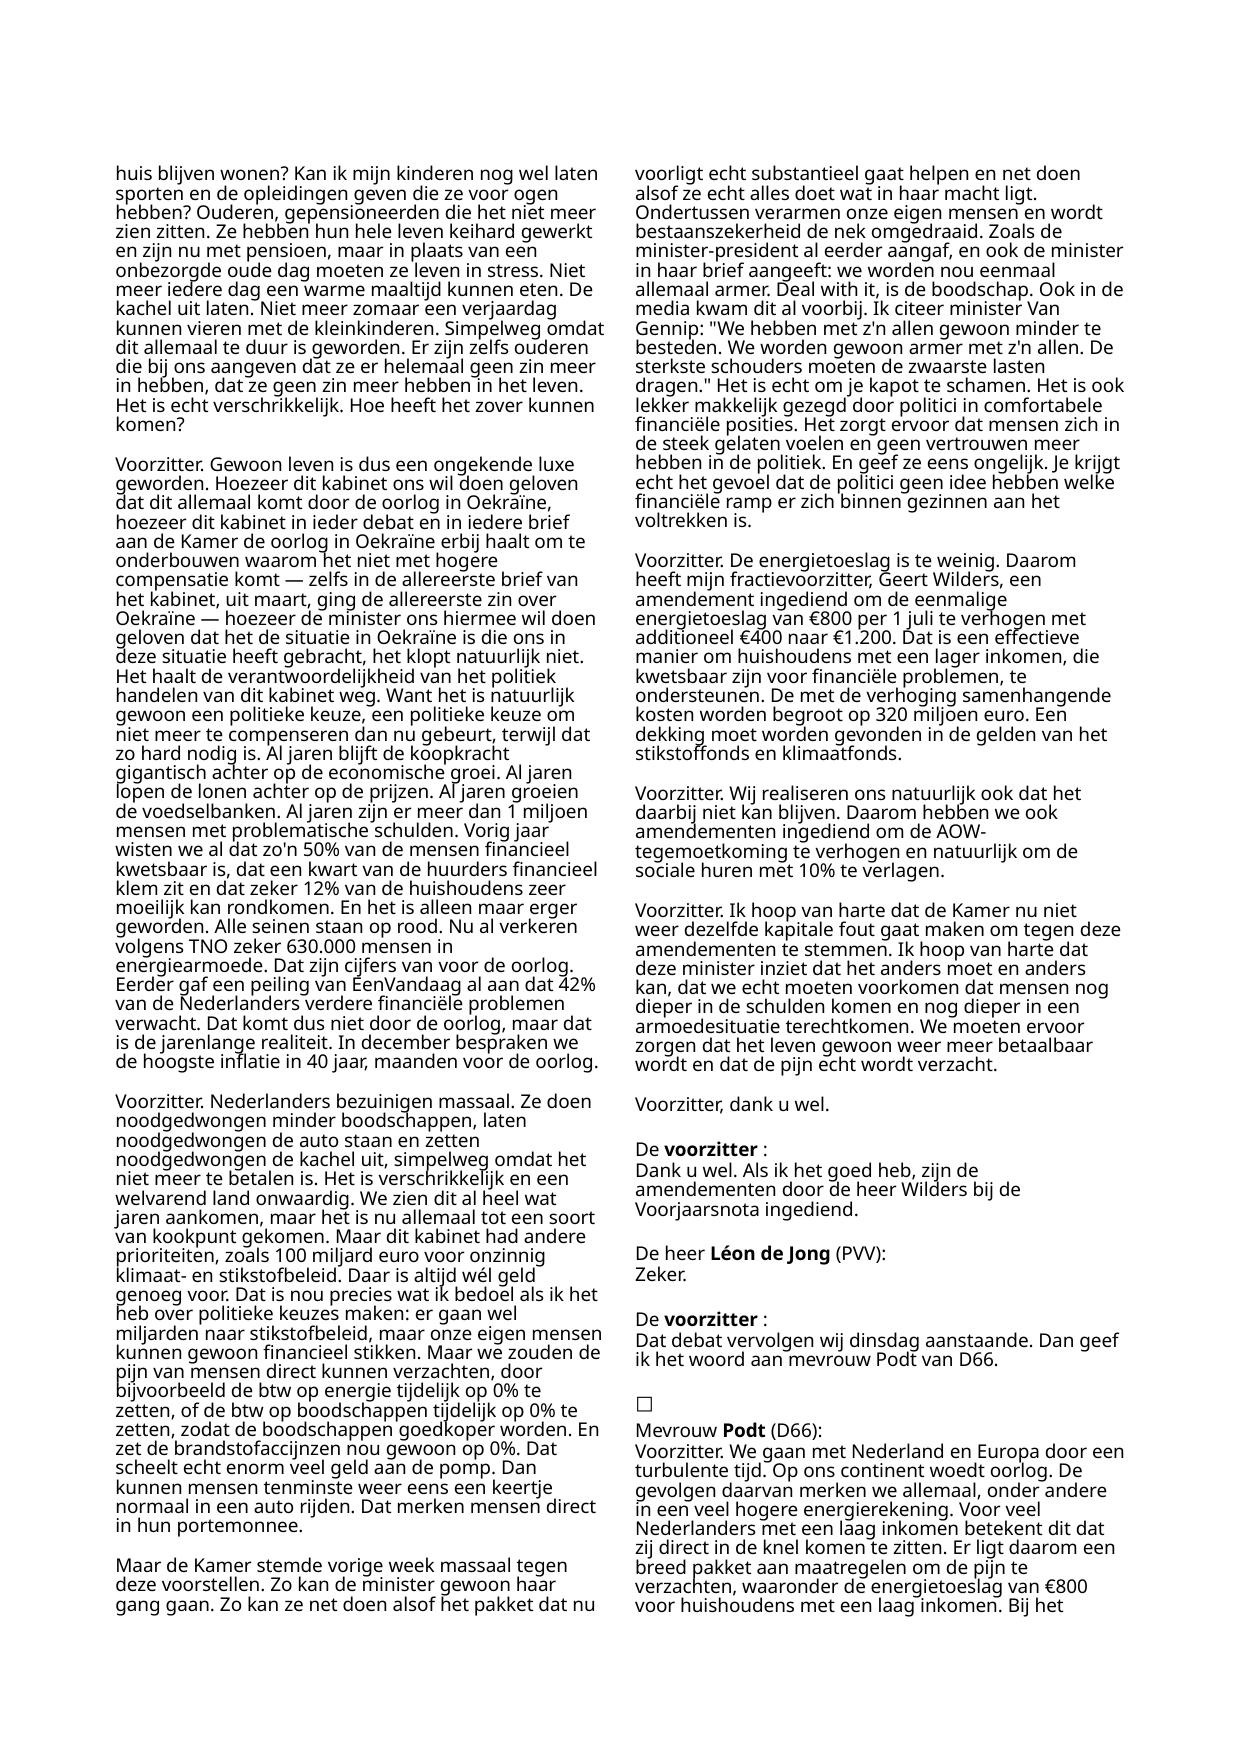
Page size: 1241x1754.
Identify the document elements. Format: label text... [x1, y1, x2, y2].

text ⬜ [635, 1392, 1125, 1417]
text De heer Léon de Jong (PVV): [635, 1241, 1125, 1266]
text Voorzitter. We gaan met Nederland en Europa door een turbulente tijd. Op ons continent woedt oorlog. De gevolgen daarvan merken we allemaal, onder andere in een veel hogere energierekening. Voor veel Nederlanders met een laag inkomen betekent dit dat zij direct in de knel komen te zitten. Er ligt daarom een breed pakket aan maatregelen om de pijn te verzachten, waaronder de energietoeslag van €800 voor huishoudens met een laag inkomen. Bij het [635, 1443, 1125, 1616]
text De voorzitter : [635, 1136, 1125, 1162]
text Voorzitter. De energietoeslag is te weinig. Daarom heeft mijn fractievoorzitter, Geert Wilders, een amendement ingediend om de eenmalige energietoeslag van €800 per 1 juli te verhogen met additioneel €400 naar €1.200. Dat is een effectieve manier om huishoudens met een lager inkomen, die kwetsbaar zijn voor financiële problemen, te ondersteunen. De met de verhoging samenhangende kosten worden begroot op 320 miljoen euro. Een dekking moet worden gevonden in de gelden van het stikstoffonds en klimaatfonds. [635, 552, 1125, 764]
text Dank u wel. Als ik het goed heb, zijn de amendementen door de heer Wilders bij de Voorjaarsnota ingediend. [635, 1162, 1125, 1220]
text Voorzitter. Gewoon leven is dus een ongekende luxe geworden. Hoezeer dit kabinet ons wil doen geloven dat dit allemaal komt door de oorlog in Oekraïne, hoezeer dit kabinet in ieder debat en in iedere brief aan de Kamer de oorlog in Oekraïne erbij haalt om te onderbouwen waarom het niet met hogere compensatie komt — zelfs in de allereerste brief van het kabinet, uit maart, ging de allereerste zin over Oekraïne — hoezeer de minister ons hiermee wil doen geloven dat het de situatie in Oekraïne is die ons in deze situatie heeft gebracht, het klopt natuurlijk niet. Het haalt de verantwoordelijkheid van het politiek handelen van dit kabinet weg. Want het is natuurlijk gewoon een politieke keuze, een politieke keuze om niet meer te compenseren dan nu gebeurt, terwijl dat zo hard nodig is. Al jaren blijft de koopkracht gigantisch achter op de economische groei. Al jaren lopen de lonen achter op de prijzen. Al jaren groeien de voedselbanken. Al jaren zijn er meer dan 1 miljoen mensen met problematische schulden. Vorig jaar wisten we al dat zo'n 50% van de mensen financieel kwetsbaar is, dat een kwart van de huurders financieel klem zit en dat zeker 12% van de huishoudens zeer moeilijk kan rondkomen. En het is alleen maar erger geworden. Alle seinen staan op rood. Nu al verkeren volgens TNO zeker 630.000 mensen in energiearmoede. Dat zijn cijfers van voor de oorlog. Eerder gaf een peiling van EenVandaag al aan dat 42% van de Nederlanders verdere financiële problemen verwacht. Dat komt dus niet door de oorlog, maar dat is de jarenlange realiteit. In december bespraken we de hoogste inflatie in 40 jaar, maanden voor de oorlog. [115, 456, 605, 1072]
text Mevrouw Podt (D66): [635, 1417, 1125, 1443]
text Voorzitter. Wij realiseren ons natuurlijk ook dat het daarbij niet kan blijven. Daarom hebben we ook amendementen ingediend om de AOW-tegemoetkoming te verhogen en natuurlijk om de sociale huren met 10% te verlagen. [635, 785, 1125, 881]
text De voorzitter : [635, 1306, 1125, 1332]
text Zeker. [635, 1266, 1125, 1286]
text voorligt echt substantieel gaat helpen en net doen alsof ze echt alles doet wat in haar macht ligt. Ondertussen verarmen onze eigen mensen en wordt bestaanszekerheid de nek omgedraaid. Zoals de minister-president al eerder aangaf, en ook de minister in haar brief aangeeft: we worden nou eenmaal allemaal armer. Deal with it, is de boodschap. Ook in de media kwam dit al voorbij. Ik citeer minister Van Gennip: "We hebben met z'n allen gewoon minder te besteden. We worden gewoon armer met z'n allen. De sterkste schouders moeten de zwaarste lasten dragen." Het is echt om je kapot te schamen. Het is ook lekker makkelijk gezegd door politici in comfortabele financiële posities. Het zorgt ervoor dat mensen zich in de steek gelaten voelen en geen vertrouwen meer hebben in de politiek. En geef ze eens ongelijk. Je krijgt echt het gevoel dat de politici geen idee hebben welke financiële ramp er zich binnen gezinnen aan het voltrekken is. [635, 165, 1125, 531]
text Voorzitter, dank u wel. [635, 1096, 1125, 1115]
text Dat debat vervolgen wij dinsdag aanstaande. Dan geef ik het woord aan mevrouw Podt van D66. [635, 1332, 1125, 1371]
text huis blijven wonen? Kan ik mijn kinderen nog wel laten sporten en de opleidingen geven die ze voor ogen hebben? Ouderen, gepensioneerden die het niet meer zien zitten. Ze hebben hun hele leven keihard gewerkt en zijn nu met pensioen, maar in plaats van een onbezorgde oude dag moeten ze leven in stress. Niet meer iedere dag een warme maaltijd kunnen eten. De kachel uit laten. Niet meer zomaar een verjaardag kunnen vieren met de kleinkinderen. Simpelweg omdat dit allemaal te duur is geworden. Er zijn zelfs ouderen die bij ons aangeven dat ze er helemaal geen zin meer in hebben, dat ze geen zin meer hebben in het leven. Het is echt verschrikkelijk. Hoe heeft het zover kunnen komen? [115, 165, 605, 435]
text Maar de Kamer stemde vorige week massaal tegen deze voorstellen. Zo kan de minister gewoon haar gang gaan. Zo kan ze net doen alsof het pakket dat nu [115, 1557, 605, 1615]
text Voorzitter. Ik hoop van harte dat de Kamer nu niet weer dezelfde kapitale fout gaat maken om tegen deze amendementen te stemmen. Ik hoop van harte dat deze minister inziet dat het anders moet en anders kan, dat we echt moeten voorkomen dat mensen nog dieper in de schulden komen en nog dieper in een armoedesituatie terechtkomen. We moeten ervoor zorgen dat het leven gewoon weer meer betaalbaar wordt en dat de pijn echt wordt verzacht. [635, 902, 1125, 1075]
text Voorzitter. Nederlanders bezuinigen massaal. Ze doen noodgedwongen minder boodschappen, laten noodgedwongen de auto staan en zetten noodgedwongen de kachel uit, simpelweg omdat het niet meer te betalen is. Het is verschrikkelijk en een welvarend land onwaardig. We zien dit al heel wat jaren aankomen, maar het is nu allemaal tot een soort van kookpunt gekomen. Maar dit kabinet had andere prioriteiten, zoals 100 miljard euro voor onzinnig klimaat- en stikstofbeleid. Daar is altijd wél geld genoeg voor. Dat is nou precies wat ik bedoel als ik het heb over politieke keuzes maken: er gaan wel miljarden naar stikstofbeleid, maar onze eigen mensen kunnen gewoon financieel stikken. Maar we zouden de pijn van mensen direct kunnen verzachten, door bijvoorbeeld de btw op energie tijdelijk op 0% te zetten, of de btw op boodschappen tijdelijk op 0% te zetten, zodat de boodschappen goedkoper worden. En zet de brandstofaccijnzen nou gewoon op 0%. Dat scheelt echt enorm veel geld aan de pomp. Dan kunnen mensen tenminste weer eens een keertje normaal in een auto rijden. Dat merken mensen direct in hun portemonnee. [115, 1093, 605, 1536]
